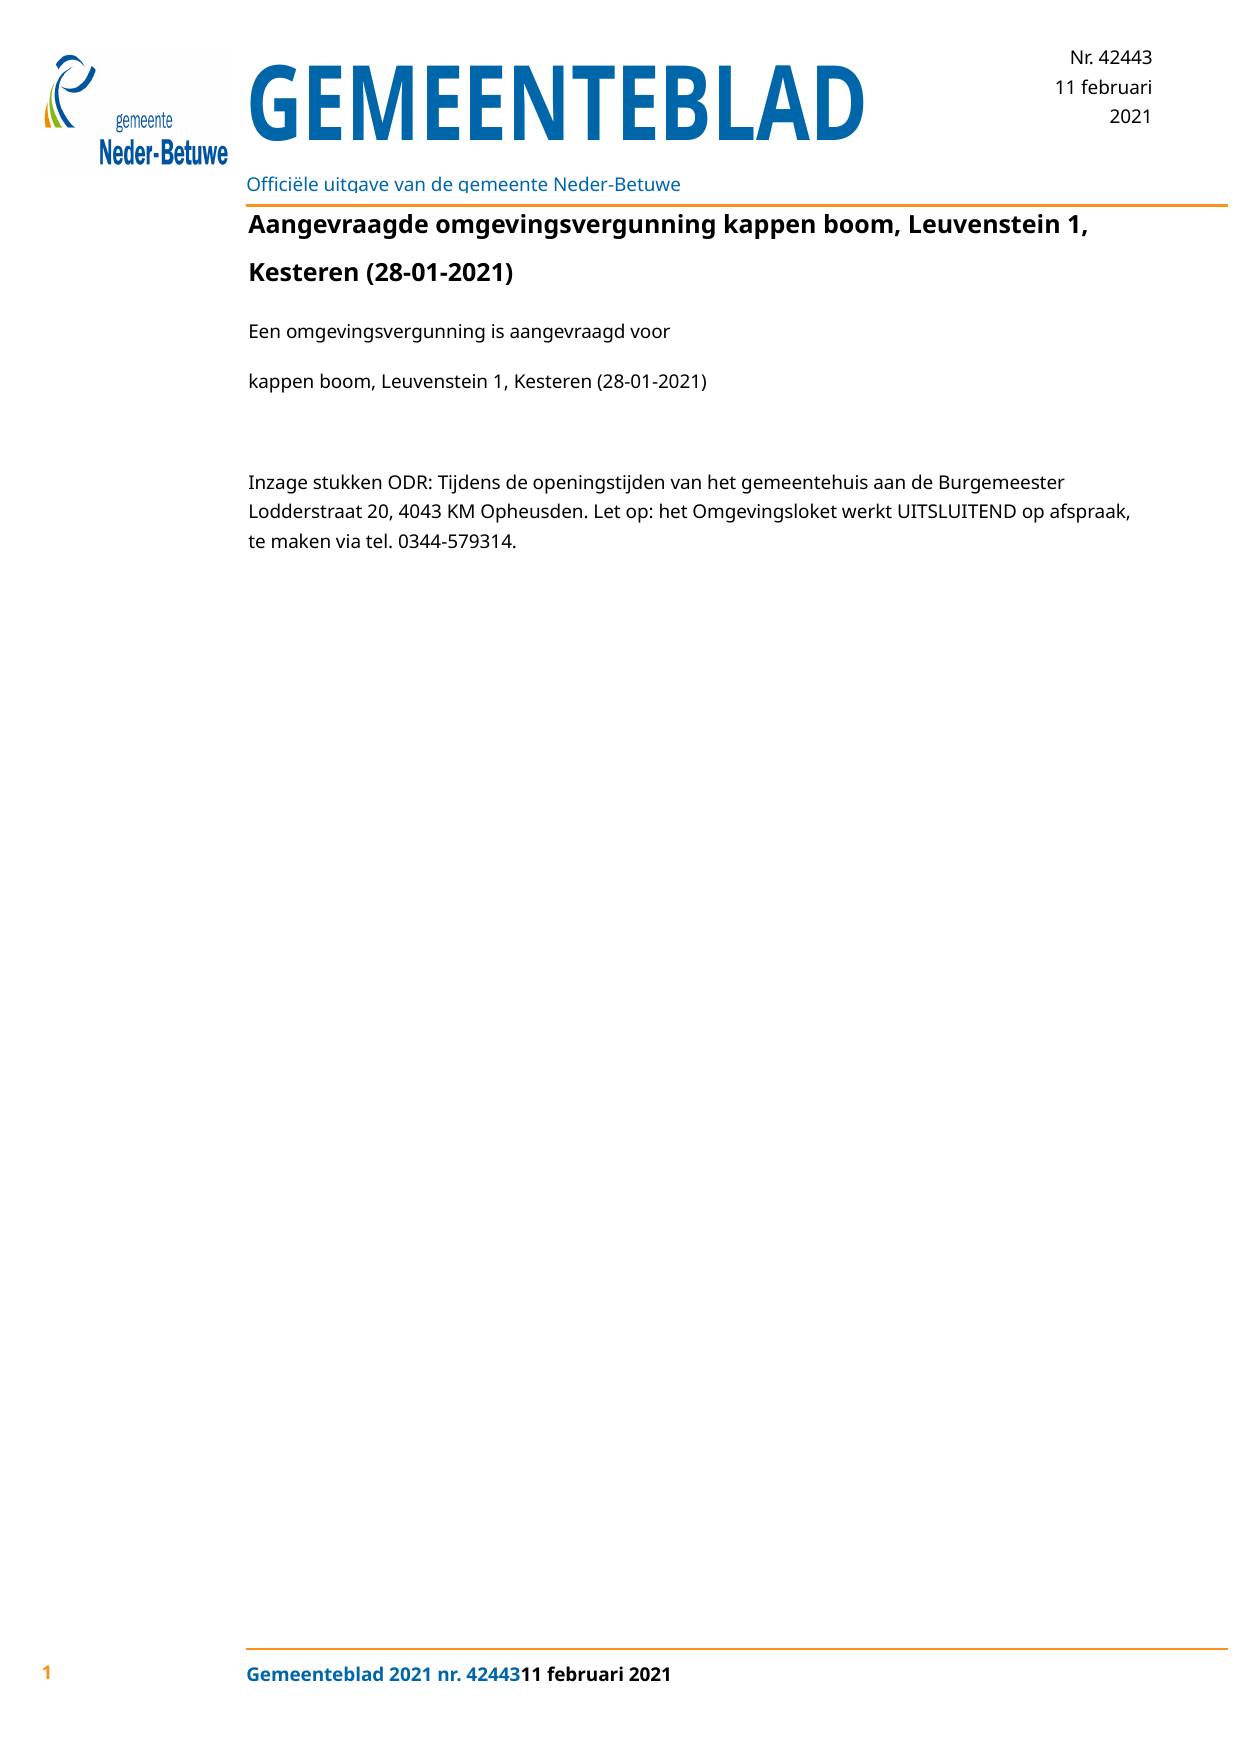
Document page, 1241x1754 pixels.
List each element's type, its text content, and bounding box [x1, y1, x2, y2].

text Een omgevingsvergunning is aangevraagd voor [248, 318, 1152, 344]
picture [41, 47, 231, 172]
text Inzage stukken ODR: Tijdens de openingstijden van het gemeentehuis aan de Burgemeester Lodderstraat 20, 4043 KM Opheusden. Let op: het Omgevingsloket werkt UITSLUITEND op afspraak, te maken via tel. 0344-579314. [248, 469, 1152, 554]
text kappen boom, Leuvenstein 1, Kesteren (28-01-2021) [248, 368, 1152, 394]
text Aangevraagde omgevingsvergunning kappen boom, Leuvenstein 1, Kesteren (28-01-2021) [248, 207, 1152, 288]
